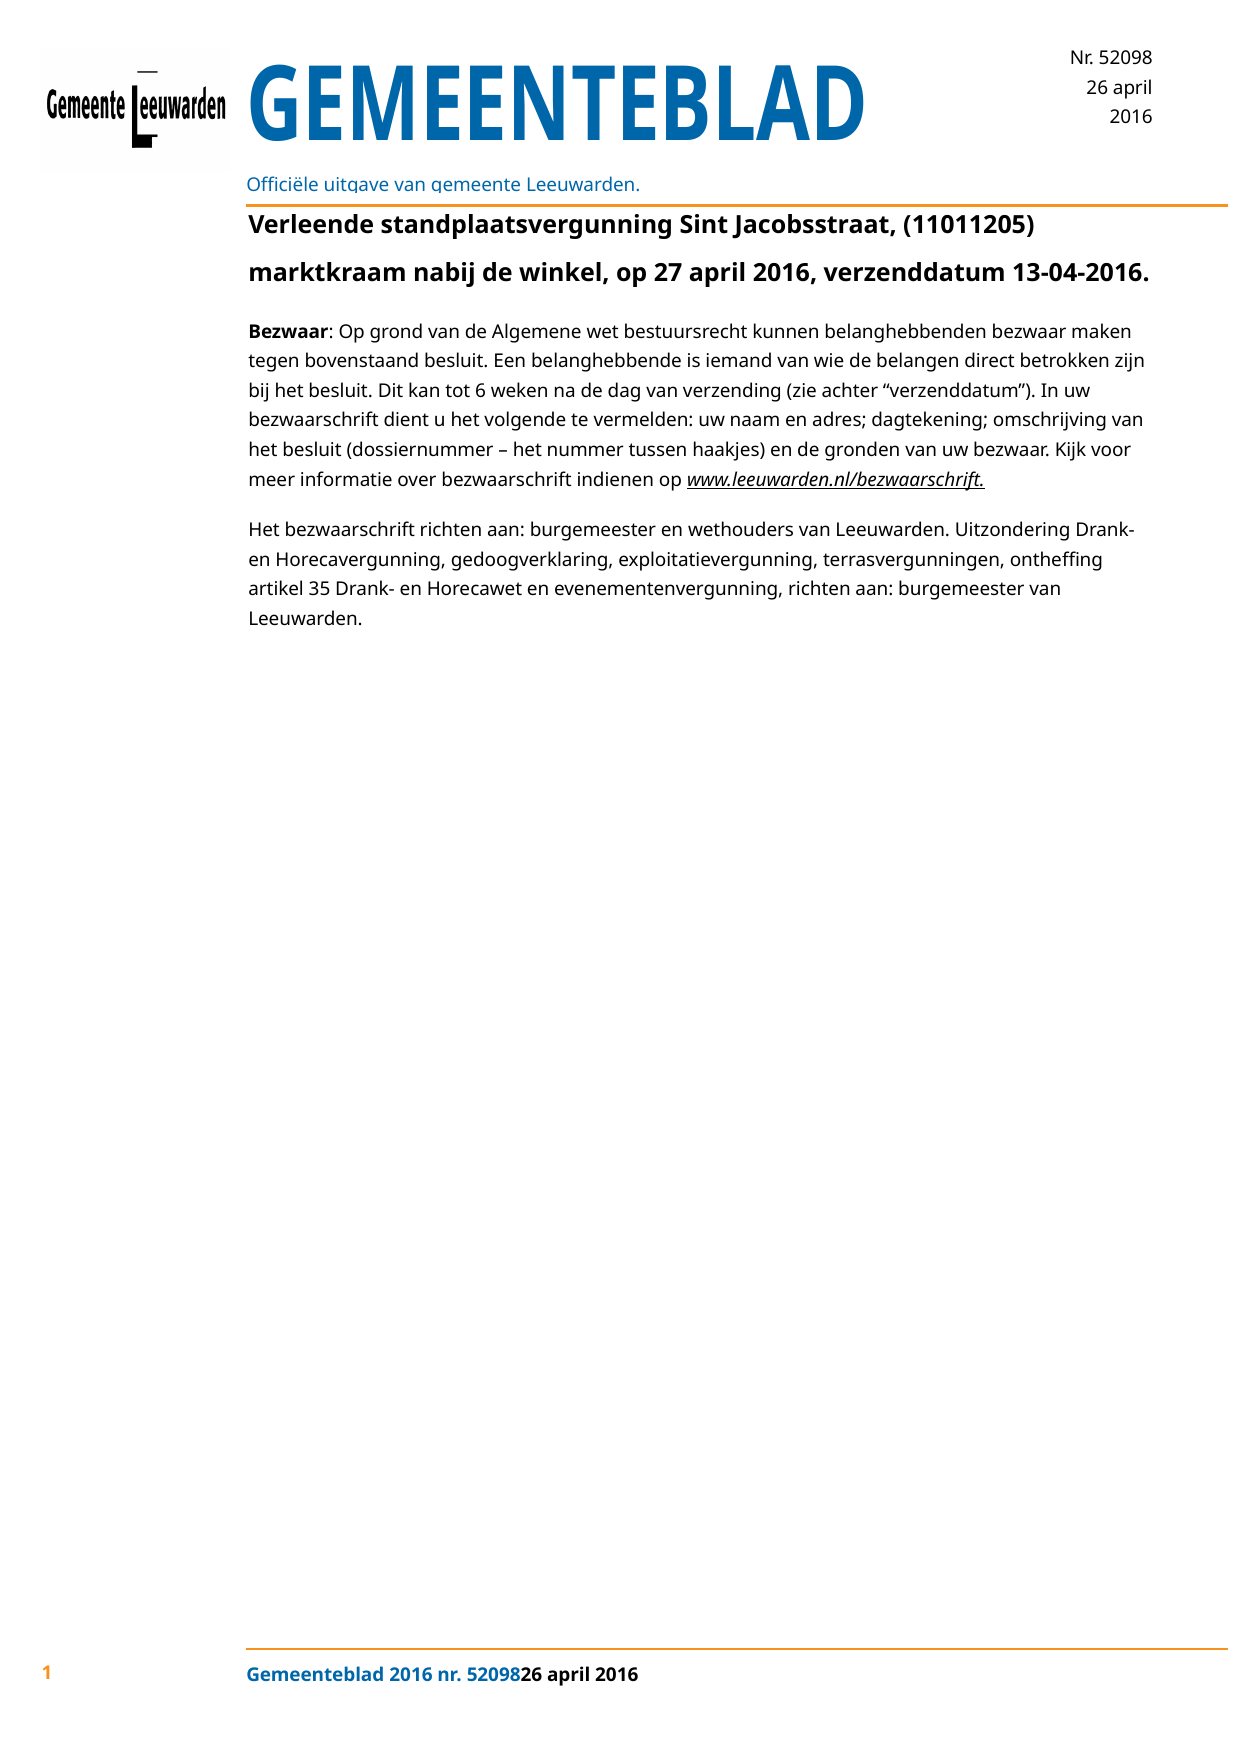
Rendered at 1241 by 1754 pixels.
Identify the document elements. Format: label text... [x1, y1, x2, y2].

picture [41, 47, 231, 172]
text Bezwaar: Op grond van de Algemene wet bestuursrecht kunnen belanghebbenden bezwaar maken tegen bovenstaand besluit. Een belanghebbende is iemand van wie de belangen direct betrokken zijn bij het besluit. Dit kan tot 6 weken na de dag van verzending (zie achter “verzenddatum”). In uw bezwaarschrift dient u het volgende te vermelden: uw naam en adres; dagtekening; omschrijving van het besluit (dossiernummer – het nummer tussen haakjes) en de gronden van uw bezwaar. Kijk voor meer informatie over bezwaarschrift indienen op www.leeuwarden.nl/bezwaarschrift. [248, 318, 1152, 492]
text Verleende standplaatsvergunning Sint Jacobsstraat, (11011205) marktkraam nabij de winkel, op 27 april 2016, verzenddatum 13-04-2016. [248, 207, 1152, 288]
text Het bezwaarschrift richten aan: burgemeester en wethouders van Leeuwarden. Uitzondering Drank- en Horecavergunning, gedoogverklaring, exploitatievergunning, terrasvergunningen, ontheffing artikel 35 Drank- en Horecawet en evenementenvergunning, richten aan: burgemeester van Leeuwarden. [248, 516, 1152, 631]
